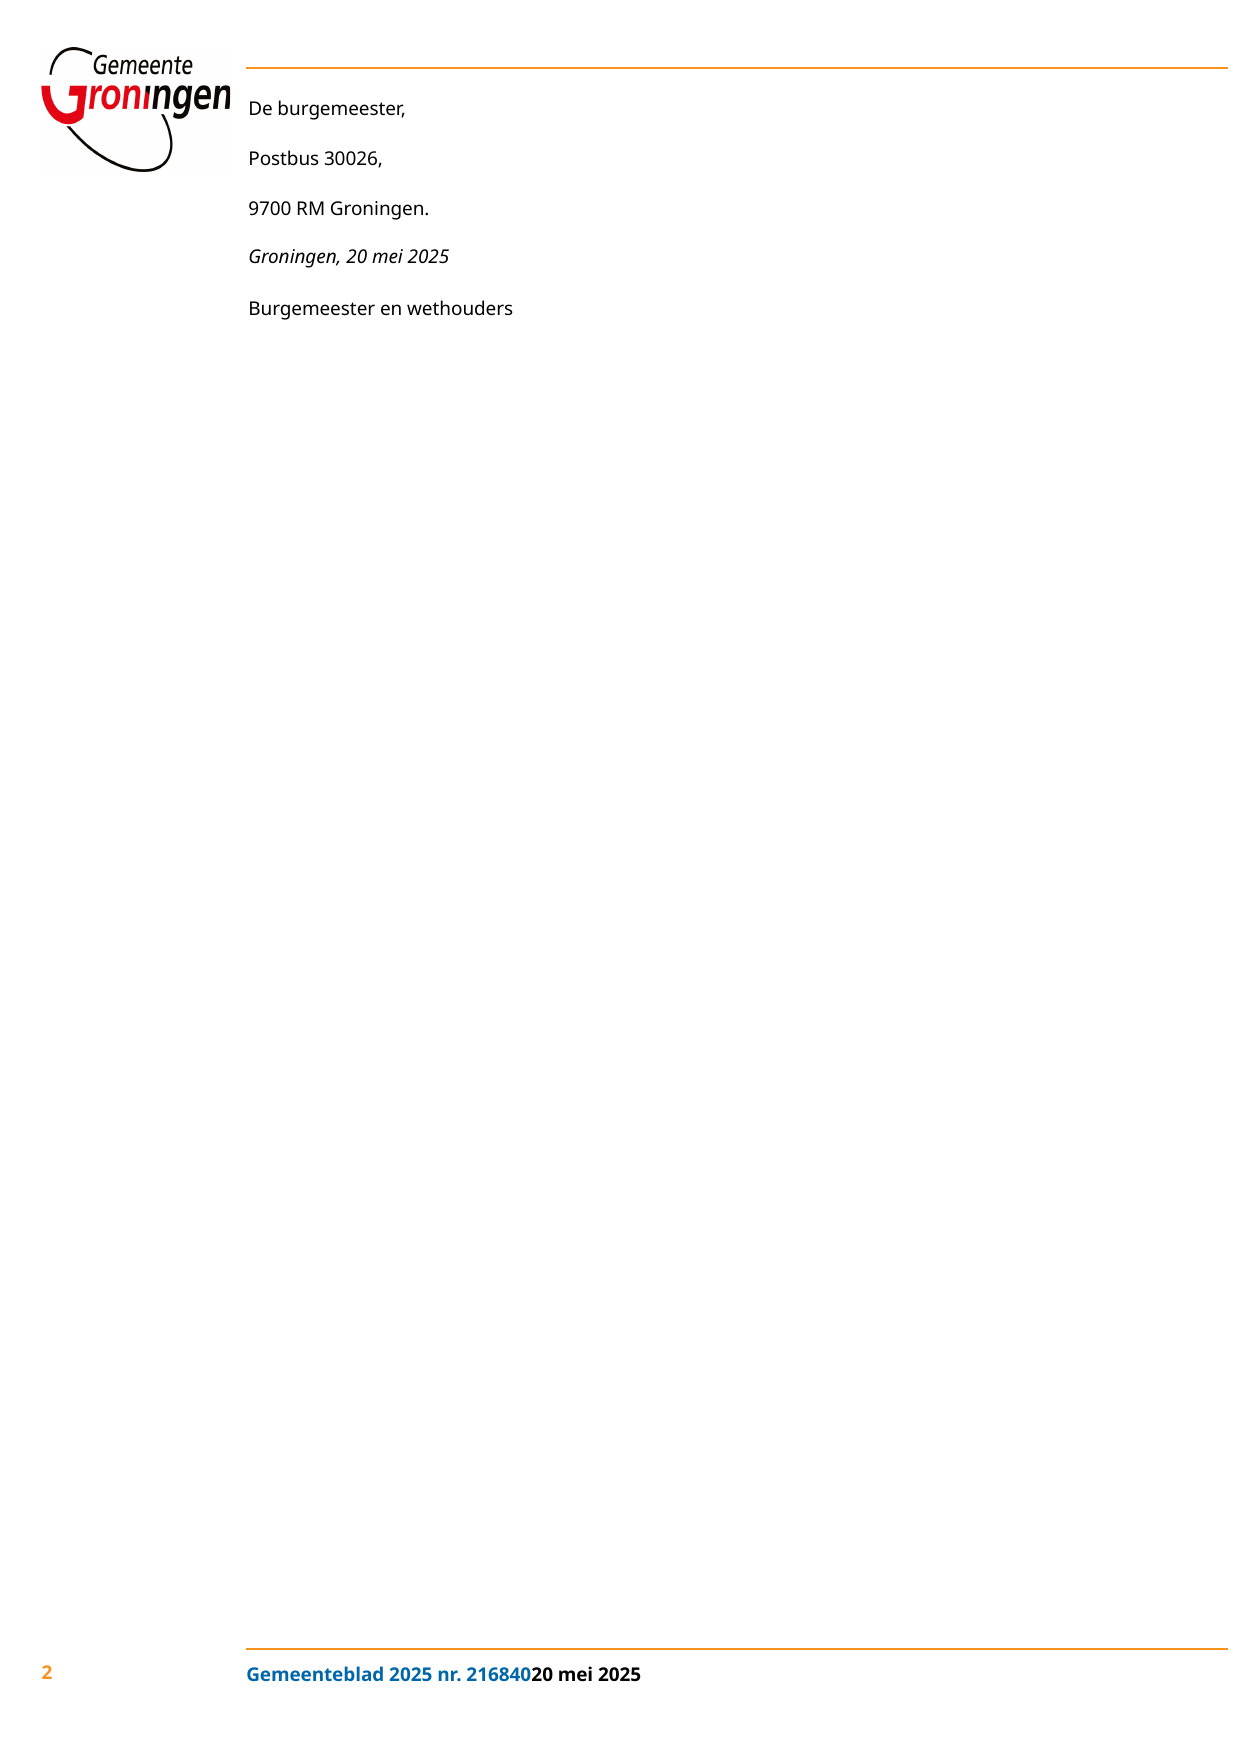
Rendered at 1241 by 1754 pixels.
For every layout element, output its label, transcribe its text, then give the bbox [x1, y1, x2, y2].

text 9700 RM Groningen. [248, 196, 1152, 221]
picture [41, 47, 231, 172]
text Burgemeester en wethouders [248, 295, 1152, 321]
text Postbus 30026, [248, 145, 1152, 171]
text Groningen, 20 mei 2025 [248, 243, 1152, 269]
text De burgemeester, [248, 95, 1152, 121]
